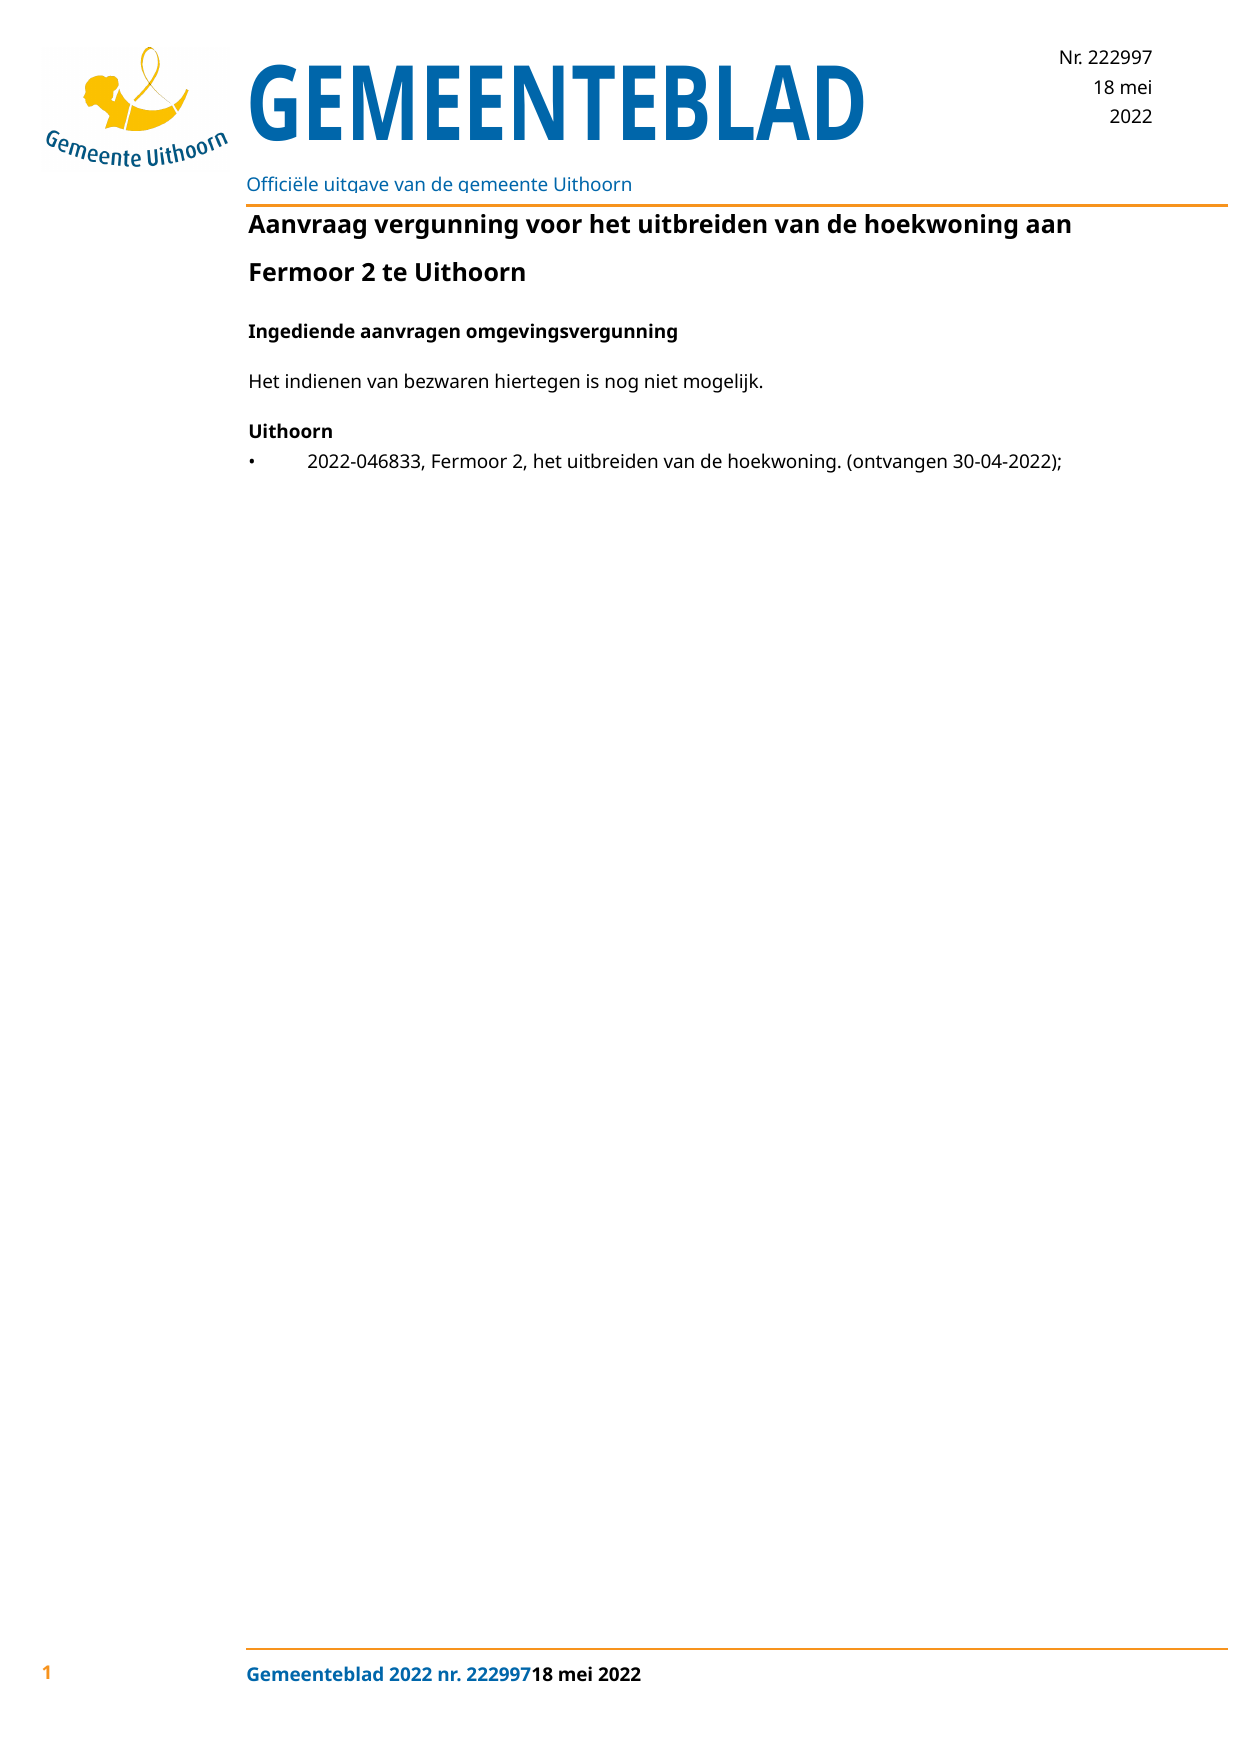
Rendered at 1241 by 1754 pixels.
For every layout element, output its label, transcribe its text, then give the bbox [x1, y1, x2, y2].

text Het indienen van bezwaren hiertegen is nog niet mogelijk. [248, 368, 1152, 394]
list 2022-046833, Fermoor 2, het uitbreiden van de hoekwoning. (ontvangen 30-04-2022); [248, 448, 1152, 474]
text Ingediende aanvragen omgevingsvergunning [248, 318, 1152, 344]
picture [41, 47, 231, 172]
text Uithoorn [248, 419, 1152, 444]
text Aanvraag vergunning voor het uitbreiden van de hoekwoning aan Fermoor 2 te Uithoorn [248, 207, 1152, 288]
